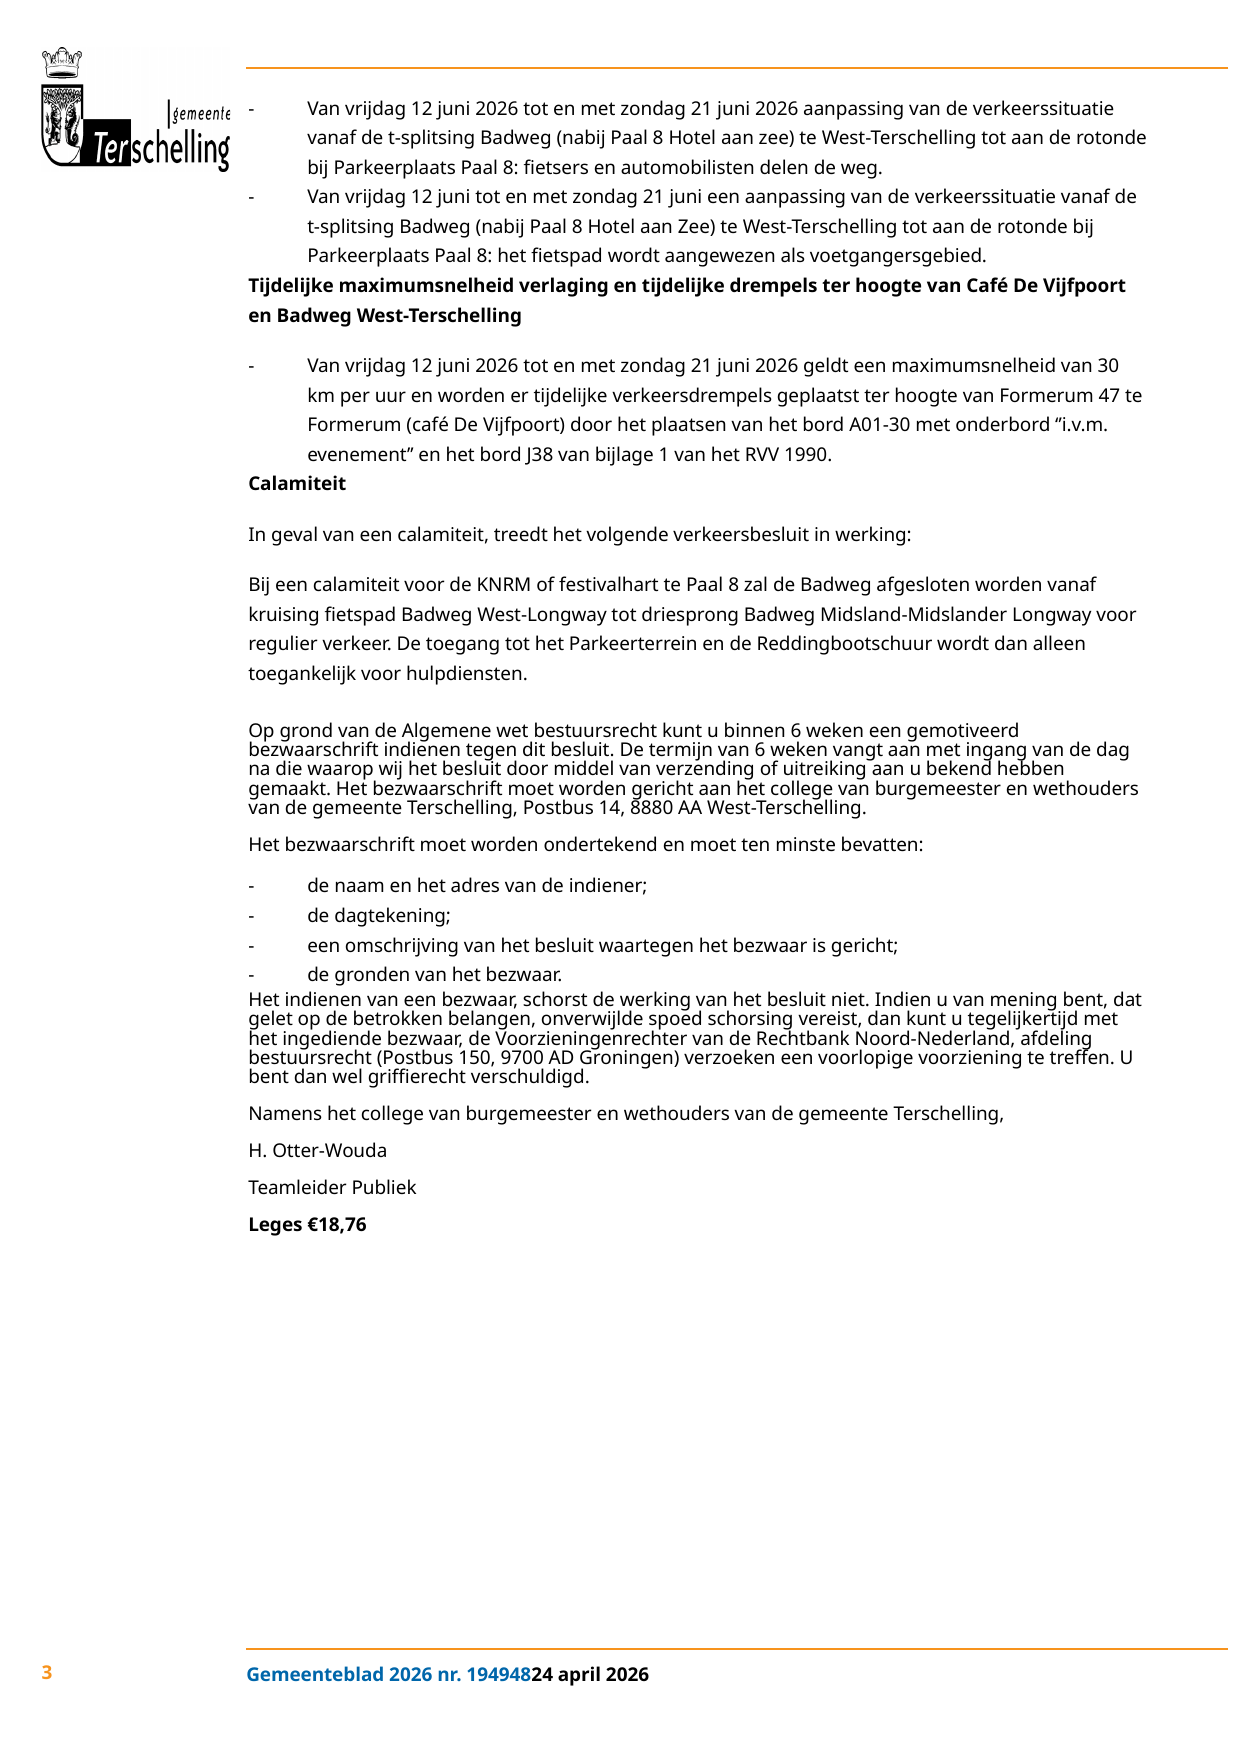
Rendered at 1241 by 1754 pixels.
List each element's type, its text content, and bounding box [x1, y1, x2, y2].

text H. Otter-Wouda [248, 1142, 1152, 1161]
text Tijdelijke maximumsnelheid verlaging en tijdelijke drempels ter hoogte van Café De Vijfpoort en Badweg West-Terschelling [248, 272, 1152, 328]
text Leges €18,76 [248, 1216, 1152, 1235]
list Van vrijdag 12 juni 2026 tot en met zondag 21 juni 2026 geldt een maximumsnelheid van 30 km per uur en worden er tijdelijke verkeersdrempels geplaatst ter hoogte van Formerum 47 te Formerum (café De Vijfpoort) door het plaatsen van het bord A01-30 met onderbord ‘’i.v.m. evenement’’ en het bord J38 van bijlage 1 van het RVV 1990. [248, 352, 1152, 467]
picture [41, 47, 231, 172]
text Het indienen van een bezwaar, schorst de werking van het besluit niet. Indien u van mening bent, dat gelet op de betrokken belangen, onverwijlde spoed schorsing vereist, dan kunt u tegelijkertijd met het ingediende bezwaar, de Voorzieningenrechter van de Rechtbank Noord-Nederland, afdeling bestuursrecht (Postbus 150, 9700 AD Groningen) verzoeken een voorlopige voorziening te treffen. U bent dan wel griffierecht verschuldigd. [248, 991, 1152, 1087]
list de dagtekening; [248, 902, 1152, 928]
text Bij een calamiteit voor de KNRM of festivalhart te Paal 8 zal de Badweg afgesloten worden vanaf kruising fietspad Badweg West-Longway tot driesprong Badweg Midsland-Midslander Longway voor regulier verkeer. De toegang tot het Parkeerterrein en de Reddingbootschuur wordt dan alleen toegankelijk voor hulpdiensten. [248, 571, 1152, 686]
list Van vrijdag 12 juni 2026 tot en met zondag 21 juni 2026 aanpassing van de verkeerssituatie vanaf de t-splitsing Badweg (nabij Paal 8 Hotel aan zee) te West-Terschelling tot aan de rotonde bij Parkeerplaats Paal 8: fietsers en automobilisten delen de weg. [248, 95, 1152, 180]
list Van vrijdag 12 juni tot en met zondag 21 juni een aanpassing van de verkeerssituatie vanaf de t-splitsing Badweg (nabij Paal 8 Hotel aan Zee) te West-Terschelling tot aan de rotonde bij Parkeerplaats Paal 8: het fietspad wordt aangewezen als voetgangersgebied. [248, 183, 1152, 268]
text In geval van een calamiteit, treedt het volgende verkeersbesluit in werking: [248, 521, 1152, 547]
text Teamleider Publiek [248, 1179, 1152, 1198]
text Het bezwaarschrift moet worden ondertekend en moet ten minste bevatten: [248, 836, 1152, 855]
text Op grond van de Algemene wet bestuursrecht kunt u binnen 6 weken een gemotiveerd bezwaarschrift indienen tegen dit besluit. De termijn van 6 weken vangt aan met ingang van de dag na die waarop wij het besluit door middel van verzending of uitreiking aan u bekend hebben gemaakt. Het bezwaarschrift moet worden gericht aan het college van burgemeester en wethouders van de gemeente Terschelling, Postbus 14, 8880 AA West-Terschelling. [248, 722, 1152, 818]
list een omschrijving van het besluit waartegen het bezwaar is gericht; [248, 932, 1152, 958]
text Namens het college van burgemeester en wethouders van de gemeente Terschelling, [248, 1105, 1152, 1124]
list de gronden van het bezwaar. [248, 961, 1152, 987]
text Calamiteit [248, 471, 1152, 496]
list de naam en het adres van de indiener; [248, 873, 1152, 898]
